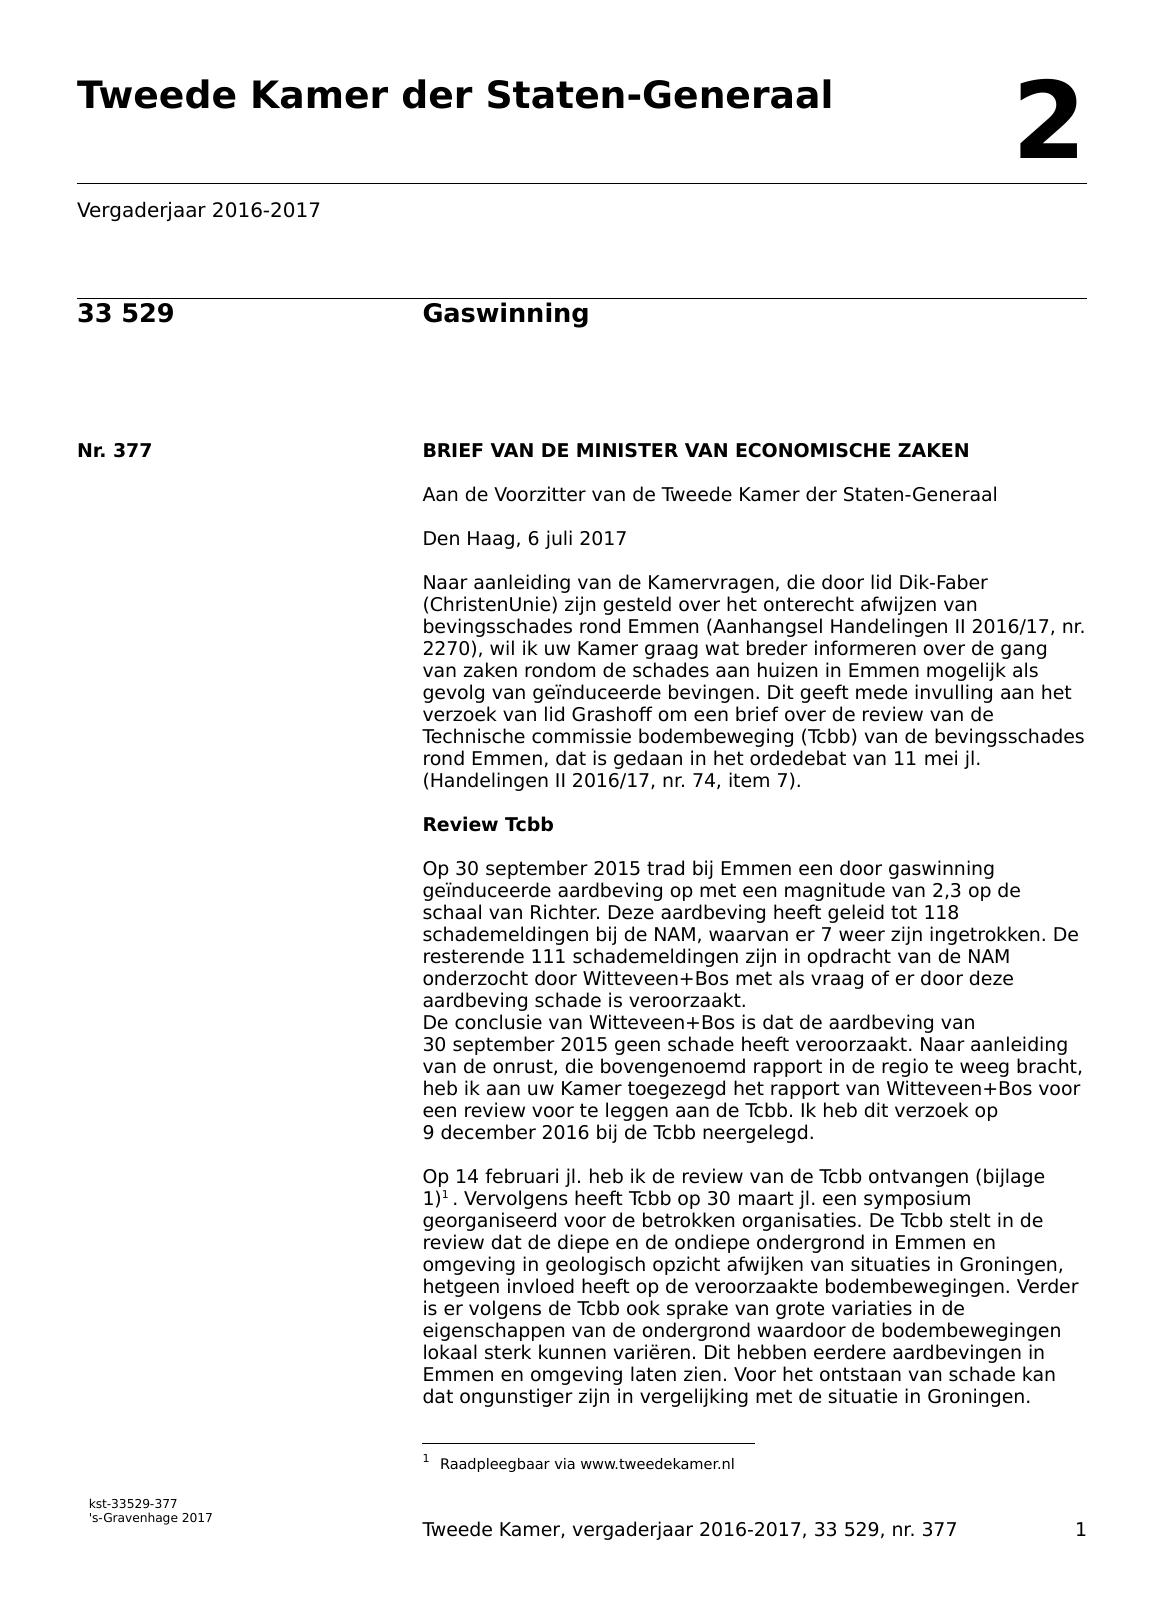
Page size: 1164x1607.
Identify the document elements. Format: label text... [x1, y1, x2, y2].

table_cell Vergaderjaar 2016-2017 [77, 184, 1087, 298]
table_header 2 [886, 59, 1087, 183]
text Naar aanleiding van de Kamervragen, die door lid Dik-Faber (ChristenUnie) zijn gesteld over het onterecht afwijzen van bevingsschades rond Emmen (Aanhangsel Handelingen II 2016/17, nr. 2270), wil ik uw Kamer graag wat breder informeren over de gang van zaken rondom de schades aan huizen in Emmen mogelijk als gevolg van geïnduceerde bevingen. Dit geeft mede invulling aan het verzoek van lid Grashoff om een brief over de review van de Technische commissie bodembeweging (Tcbb) van de bevingsschades rond Emmen, dat is gedaan in het ordedebat van 11 mei jl. (Handelingen II 2016/17, nr. 74, item 7). [422, 572, 1087, 792]
subtitle Review Tcbb [422, 814, 1087, 836]
table_header Tweede Kamer der Staten-Generaal [77, 59, 886, 183]
text De conclusie van Witteveen+Bos is dat de aardbeving van 30 september 2015 geen schade heeft veroorzaakt. Naar aanleiding van de onrust, die bovengenoemd rapport in de regio te weeg bracht, heb ik aan uw Kamer toegezegd het rapport van Witteveen+Bos voor een review voor te leggen aan de Tcbb. Ik heb dit verzoek op 9 december 2016 bij de Tcbb neergelegd. [422, 1012, 1087, 1144]
text Den Haag, 6 juli 2017 [422, 528, 1087, 550]
text Op 30 september 2015 trad bij Emmen een door gaswinning geïnduceerde aardbeving op met een magnitude van 2,3 op de schaal van Richter. Deze aardbeving heeft geleid tot 118 schademeldingen bij de NAM, waarvan er 7 weer zijn ingetrokken. De resterende 111 schademeldingen zijn in opdracht van de NAM onderzocht door Witteveen+Bos met als vraag of er door deze aardbeving schade is veroorzaakt. [422, 858, 1087, 1012]
text kst-33529-377 [88, 1497, 323, 1511]
text Aan de Voorzitter van de Tweede Kamer der Staten-Generaal [422, 484, 1087, 506]
text 's-Gravenhage 2017 [88, 1511, 323, 1525]
subtitle 33 529 Gaswinning [77, 299, 1087, 329]
subtitle Nr. 377 BRIEF VAN DE MINISTER VAN ECONOMISCHE ZAKEN [77, 440, 1087, 462]
text Raadpleegbaar via www.tweedekamer.nl [422, 1452, 1087, 1474]
text Op 14 februari jl. heb ik de review van de Tcbb ontvangen (bijlage 1). Vervolgens heeft Tcbb op 30 maart jl. een symposium georganiseerd voor de betrokken organisaties. De Tcbb stelt in de review dat de diepe en de ondiepe ondergrond in Emmen en omgeving in geologisch opzicht afwijken van situaties in Groningen, hetgeen invloed heeft op de veroorzaakte bodembewegingen. Verder is er volgens de Tcbb ook sprake van grote variaties in de eigenschappen van de ondergrond waardoor de bodembewegingen lokaal sterk kunnen variëren. Dit hebben eerdere aardbevingen in Emmen en omgeving laten zien. Voor het ontstaan van schade kan dat ongunstiger zijn in vergelijking met de situatie in Groningen. [422, 1166, 1087, 1408]
